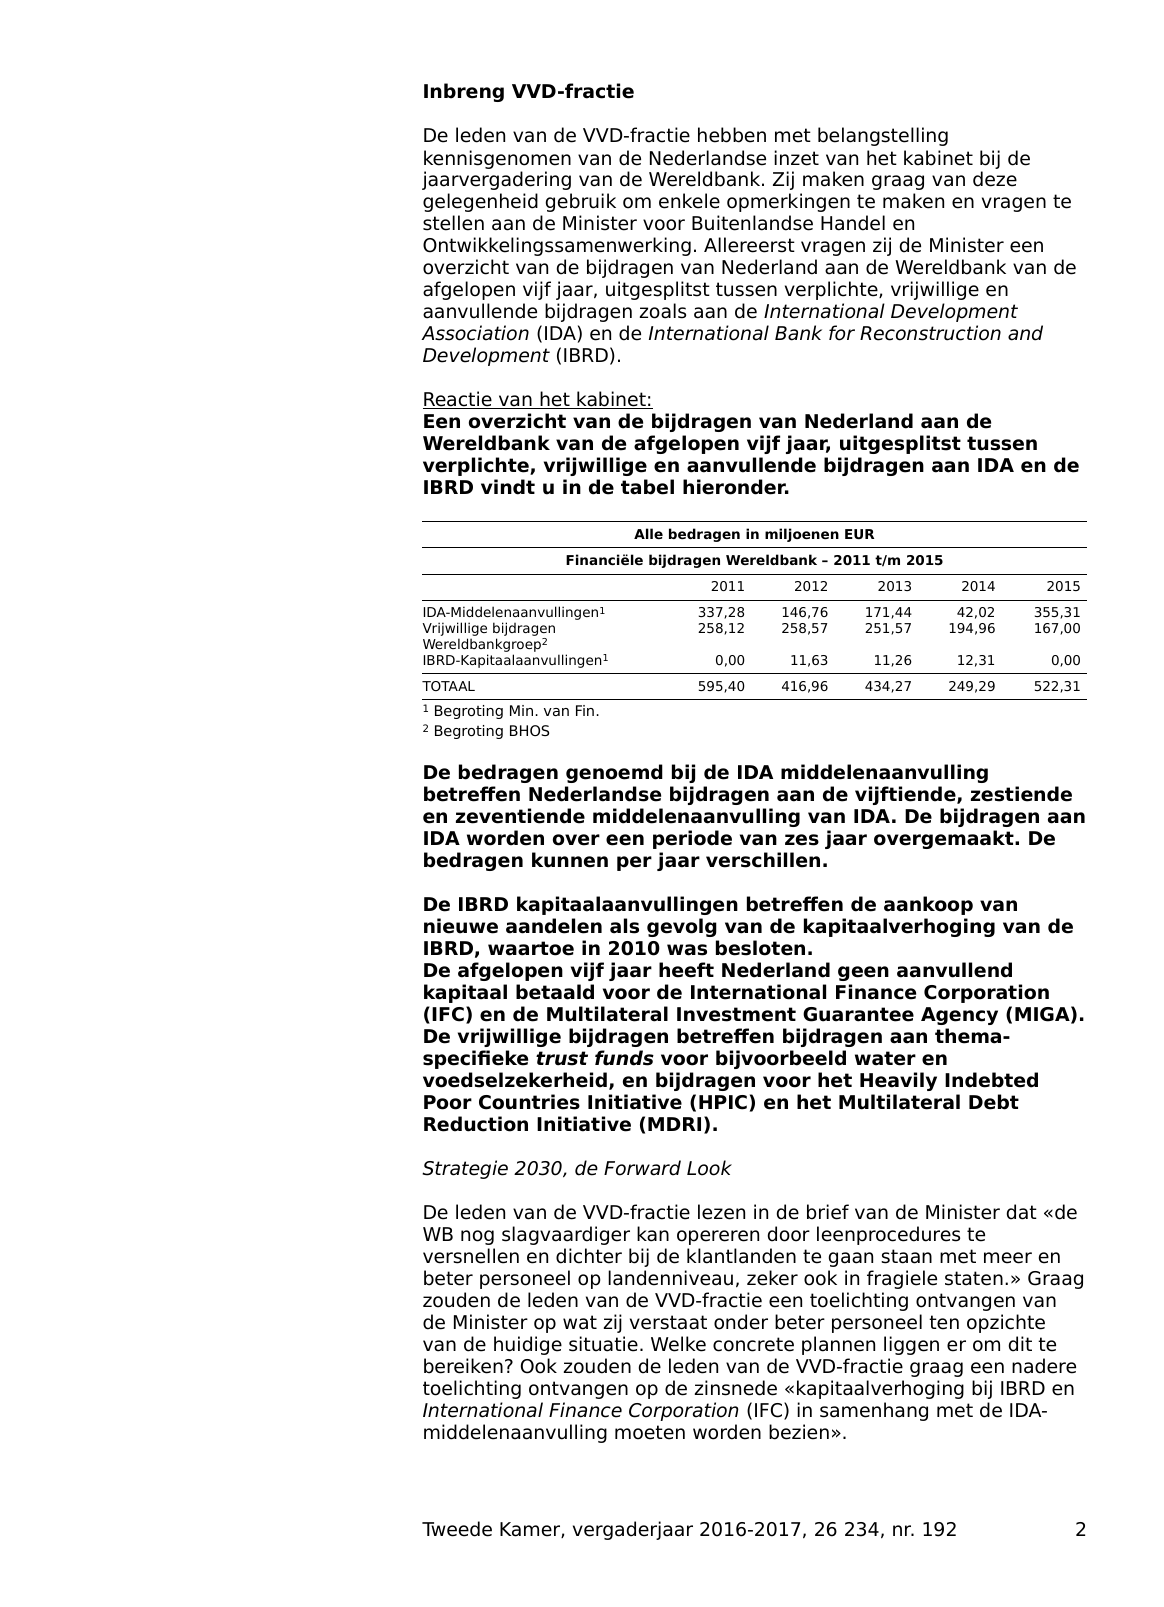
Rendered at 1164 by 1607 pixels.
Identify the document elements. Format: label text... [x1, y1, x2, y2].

table_cell 258,57 [751, 621, 834, 652]
table_cell IDA-Middelenaanvullingen1 [422, 601, 667, 621]
table_cell 2014 [918, 575, 1001, 599]
table_cell 146,76 [751, 601, 834, 621]
table_cell [422, 575, 667, 599]
table_cell 258,12 [667, 621, 751, 652]
text De bedragen genoemd bij de IDA middelenaanvulling betreffen Nederlandse bijdragen aan de vijftiende, zestiende en zeventiende middelenaanvulling van IDA. De bijdragen aan IDA worden over een periode van zes jaar overgemaakt. De bedragen kunnen per jaar verschillen. [422, 762, 1087, 872]
table_cell 0,00 [1001, 653, 1087, 673]
table_cell TOTAAL [422, 674, 667, 699]
text De leden van de VVD-fractie hebben met belangstelling kennisgenomen van de Nederlandse inzet van het kabinet bij de jaarvergadering van de Wereldbank. Zij maken graag van deze gelegenheid gebruik om enkele opmerkingen te maken en vragen te stellen aan de Minister voor Buitenlandse Handel en Ontwikkelingssamenwerking. Allereerst vragen zij de Minister een overzicht van de bijdragen van Nederland aan de Wereldbank van de afgelopen vijf jaar, uitgesplitst tussen verplichte, vrijwillige en aanvullende bijdragen zoals aan de International Development Association (IDA) en de International Bank for Reconstruction and Development (IBRD). [422, 125, 1087, 367]
text Een overzicht van de bijdragen van Nederland aan de Wereldbank van de afgelopen vijf jaar, uitgesplitst tussen verplichte, vrijwillige en aanvullende bijdragen aan IDA en de IBRD vindt u in de tabel hieronder. [422, 411, 1087, 499]
table_cell 12,31 [918, 653, 1001, 673]
table_cell IBRD-Kapitaalaanvullingen1 [422, 653, 667, 673]
table_cell 249,29 [918, 674, 1001, 699]
table_cell 251,57 [834, 621, 918, 652]
subtitle Strategie 2030, de Forward Look [422, 1158, 1087, 1180]
table_cell 595,40 [667, 674, 751, 699]
table_cell 11,63 [751, 653, 834, 673]
table_cell 2012 [751, 575, 834, 599]
table_cell 11,26 [834, 653, 918, 673]
table_cell 0,00 [667, 653, 751, 673]
table_cell Vrijwillige bijdragen Wereldbankgroep2 [422, 621, 667, 652]
table_cell 434,27 [834, 674, 918, 699]
table_cell Financiële bijdragen Wereldbank – 2011 t/m 2015 [422, 548, 1087, 573]
table_header Alle bedragen in miljoenen EUR [422, 522, 1087, 547]
table_cell 522,31 [1001, 674, 1087, 699]
table_cell 1 Begroting Min. van Fin. 2 Begroting BHOS [422, 700, 1087, 740]
table_cell 194,96 [918, 621, 1001, 652]
table_cell 2011 [667, 575, 751, 599]
text Reactie van het kabinet: [422, 389, 1087, 411]
table_cell 416,96 [751, 674, 834, 699]
table_cell 2013 [834, 575, 918, 599]
table_cell 42,02 [918, 601, 1001, 621]
subtitle Inbreng VVD-fractie [422, 81, 1087, 103]
text De leden van de VVD-fractie lezen in de brief van de Minister dat «de WB nog slagvaardiger kan opereren door leenprocedures te versnellen en dichter bij de klantlanden te gaan staan met meer en beter personeel op landenniveau, zeker ook in fragiele staten.» Graag zouden de leden van de VVD-fractie een toelichting ontvangen van de Minister op wat zij verstaat onder beter personeel ten opzichte van de huidige situatie. Welke concrete plannen liggen er om dit te bereiken? Ook zouden de leden van de VVD-fractie graag een nadere toelichting ontvangen op de zinsnede «kapitaalverhoging bij IBRD en International Finance Corporation (IFC) in samenhang met de IDA-middelenaanvulling moeten worden bezien». [422, 1202, 1087, 1444]
table_cell 171,44 [834, 601, 918, 621]
text De afgelopen vijf jaar heeft Nederland geen aanvullend kapitaal betaald voor de International Finance Corporation (IFC) en de Multilateral Investment Guarantee Agency (MIGA). De vrijwillige bijdragen betreffen bijdragen aan thema-specifieke trust funds voor bijvoorbeeld water en voedselzekerheid, en bijdragen voor het Heavily Indebted Poor Countries Initiative (HPIC) en het Multilateral Debt Reduction Initiative (MDRI). [422, 960, 1087, 1136]
text De IBRD kapitaalaanvullingen betreffen de aankoop van nieuwe aandelen als gevolg van de kapitaalverhoging van de IBRD, waartoe in 2010 was besloten. [422, 894, 1087, 960]
table_cell 337,28 [667, 601, 751, 621]
table_cell 355,31 [1001, 601, 1087, 621]
table_cell 2015 [1001, 575, 1087, 599]
table_cell 167,00 [1001, 621, 1087, 652]
